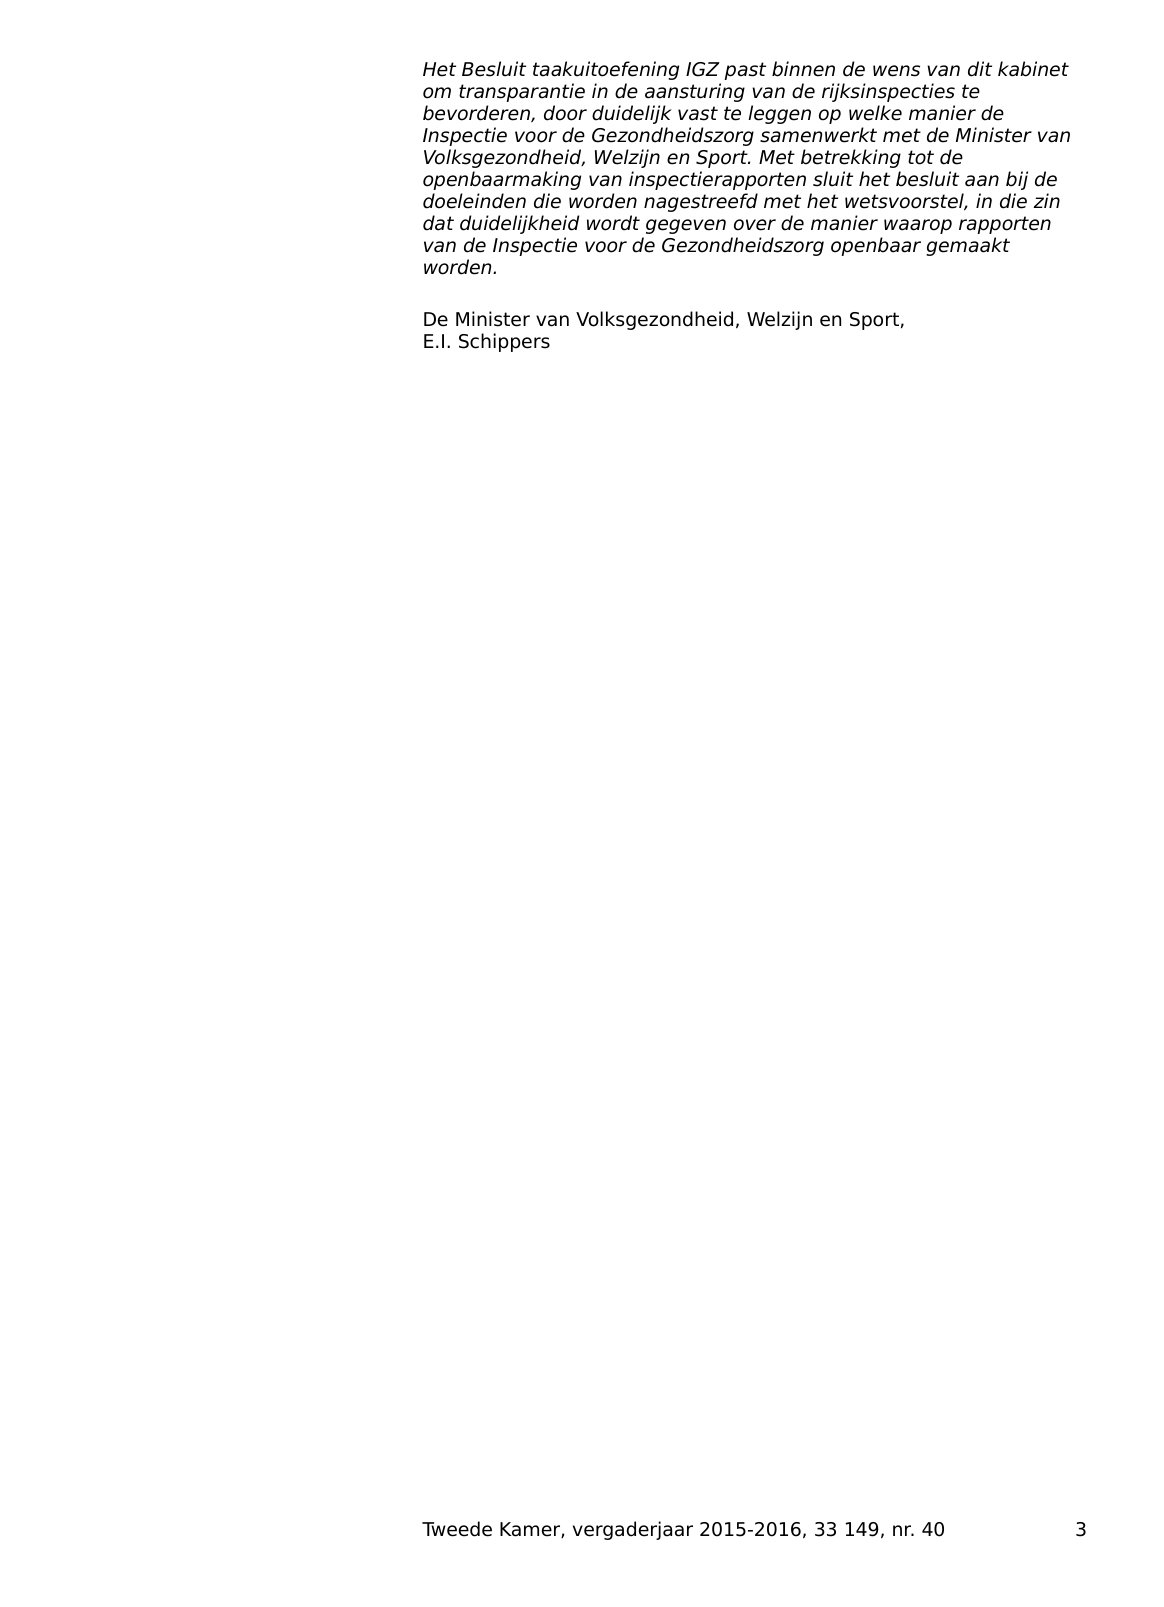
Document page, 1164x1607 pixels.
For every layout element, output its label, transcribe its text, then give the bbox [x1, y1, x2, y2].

text De Minister van Volksgezondheid, Welzijn en Sport, E.I. Schippers [422, 309, 1087, 353]
text Het Besluit taakuitoefening IGZ past binnen de wens van dit kabinet om transparantie in de aansturing van de rijksinspecties te bevorderen, door duidelijk vast te leggen op welke manier de Inspectie voor de Gezondheidszorg samenwerkt met de Minister van Volksgezondheid, Welzijn en Sport. Met betrekking tot de openbaarmaking van inspectierapporten sluit het besluit aan bij de doeleinden die worden nagestreefd met het wetsvoorstel, in die zin dat duidelijkheid wordt gegeven over de manier waarop rapporten van de Inspectie voor de Gezondheidszorg openbaar gemaakt worden. [422, 59, 1087, 279]
